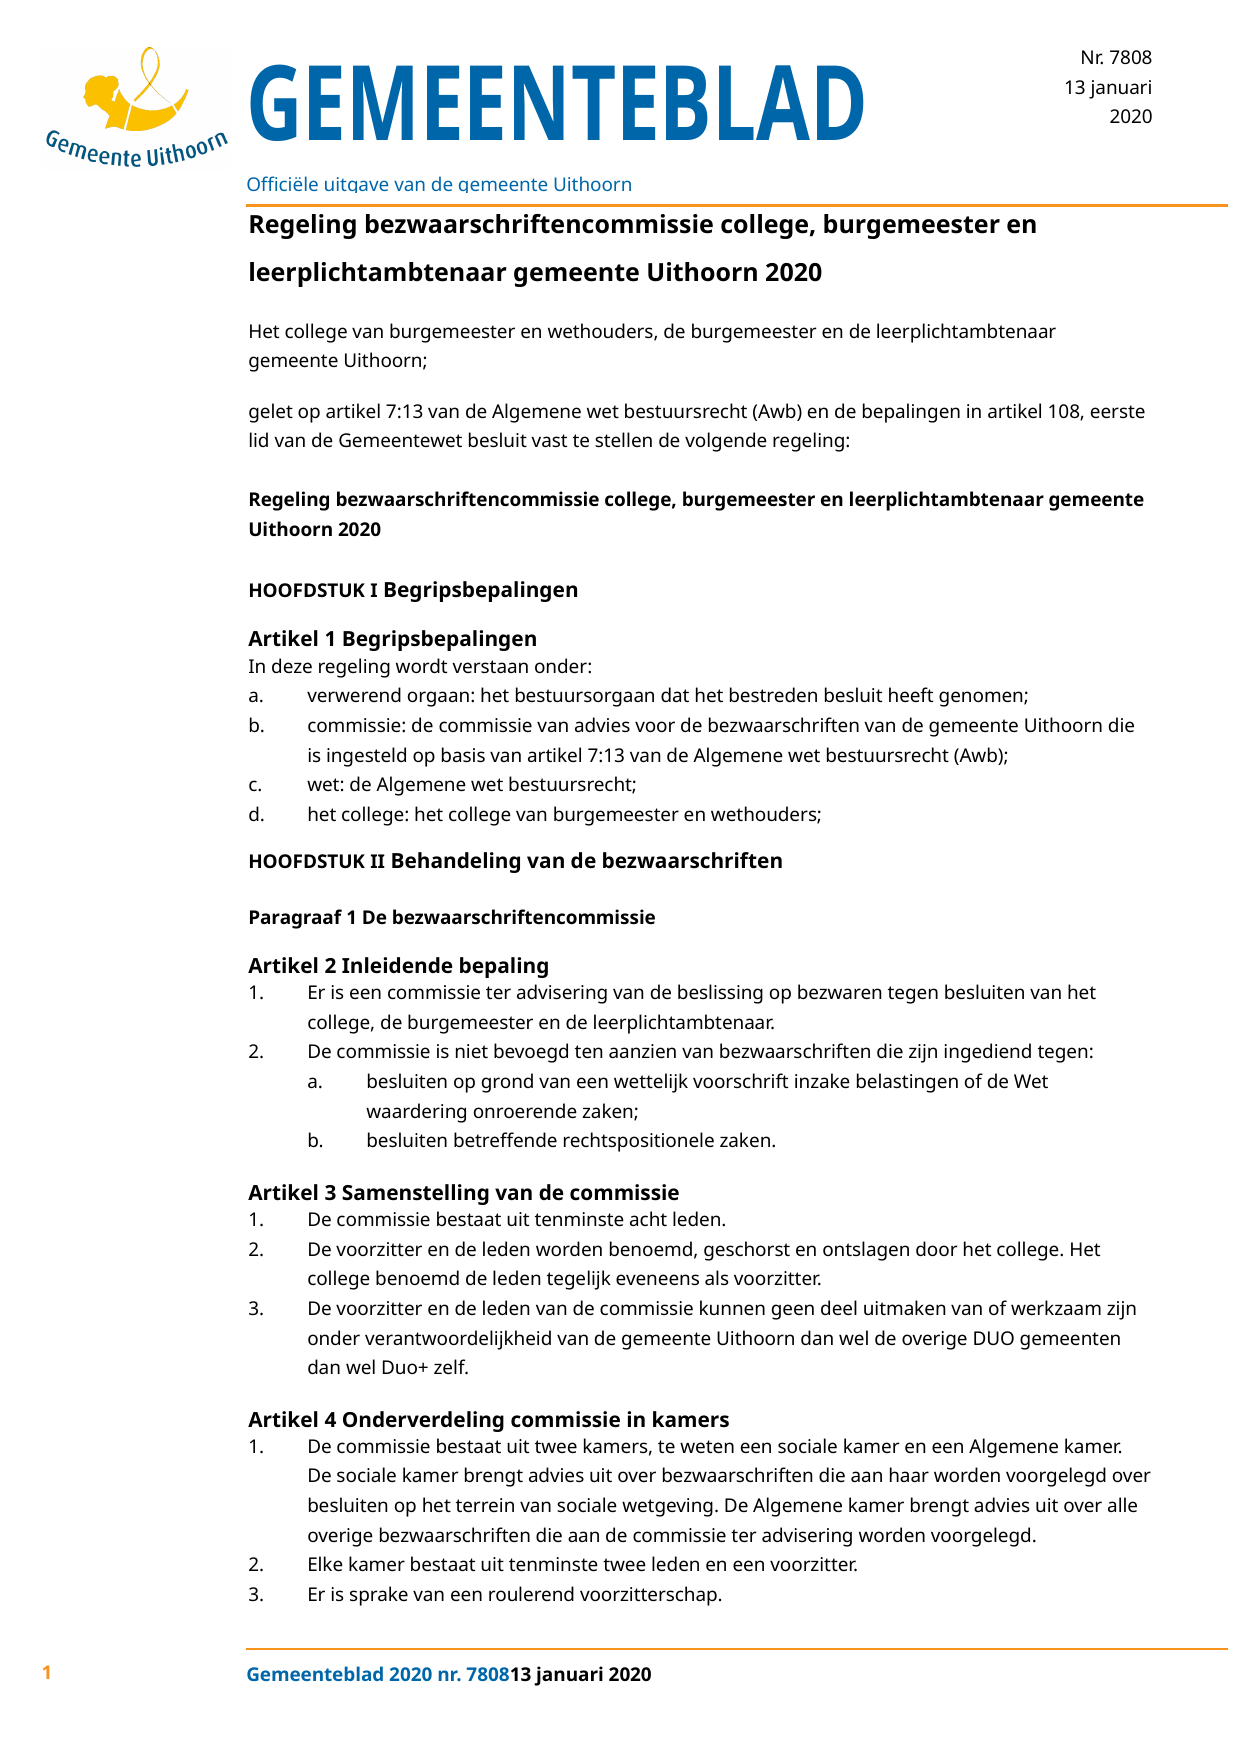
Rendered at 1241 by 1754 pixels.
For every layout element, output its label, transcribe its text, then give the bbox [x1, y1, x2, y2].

text Artikel 4 Onderverdeling commissie in kamers [248, 1405, 1152, 1433]
list De voorzitter en de leden worden benoemd, geschorst en ontslagen door het college. Het college benoemd de leden tegelijk eveneens als voorzitter. [248, 1236, 1152, 1291]
list De voorzitter en de leden van de commissie kunnen geen deel uitmaken van of werkzaam zijn onder verantwoordelijkheid van de gemeente Uithoorn dan wel de overige DUO gemeenten dan wel Duo+ zelf. [248, 1295, 1152, 1380]
list Er is sprake van een roulerend voorzitterschap. [248, 1581, 1152, 1607]
list De commissie is niet bevoegd ten aanzien van bezwaarschriften die zijn ingediend tegen: [248, 1039, 1152, 1064]
list het college: het college van burgemeester en wethouders; [248, 801, 1152, 827]
text Regeling bezwaarschriftencommissie college, burgemeester en leerplichtambtenaar gemeente Uithoorn 2020 [248, 487, 1152, 542]
list besluiten betreffende rechtspositionele zaken. [307, 1127, 1152, 1153]
text Paragraaf 1 De bezwaarschriftencommissie [248, 904, 1152, 930]
text Artikel 3 Samenstelling van de commissie [248, 1178, 1152, 1206]
list Elke kamer bestaat uit tenminste twee leden en een voorzitter. [248, 1551, 1152, 1577]
list wet: de Algemene wet bestuursrecht; [248, 771, 1152, 797]
text In deze regeling wordt verstaan onder: [248, 653, 1152, 679]
text Het college van burgemeester en wethouders, de burgemeester en de leerplichtambtenaar gemeente Uithoorn; [248, 318, 1152, 373]
picture [41, 47, 231, 172]
text gelet op artikel 7:13 van de Algemene wet bestuursrecht (Awb) en de bepalingen in artikel 108, eerste lid van de Gemeentewet besluit vast te stellen de volgende regeling: [248, 398, 1152, 453]
text HOOFDSTUK II Behandeling van de bezwaarschriften [248, 847, 1152, 875]
list Er is een commissie ter advisering van de beslissing op bezwaren tegen besluiten van het college, de burgemeester en de leerplichtambtenaar. [248, 979, 1152, 1035]
text Artikel 1 Begripsbepalingen [248, 624, 1152, 653]
text Regeling bezwaarschriftencommissie college, burgemeester en leerplichtambtenaar gemeente Uithoorn 2020 [248, 207, 1152, 288]
list De commissie bestaat uit twee kamers, te weten een sociale kamer en een Algemene kamer. De sociale kamer brengt advies uit over bezwaarschriften die aan haar worden voorgelegd over besluiten op het terrein van sociale wetgeving. De Algemene kamer brengt advies uit over alle overige bezwaarschriften die aan de commissie ter advisering worden voorgelegd. [248, 1433, 1152, 1548]
text HOOFDSTUK I Begripsbepalingen [248, 575, 1152, 604]
list verwerend orgaan: het bestuursorgaan dat het bestreden besluit heeft genomen; [248, 683, 1152, 708]
list besluiten op grond van een wettelijk voorschrift inzake belastingen of de Wet waardering onroerende zaken; [307, 1068, 1152, 1124]
list commissie: de commissie van advies voor de bezwaarschriften van de gemeente Uithoorn die is ingesteld op basis van artikel 7:13 van de Algemene wet bestuursrecht (Awb); [248, 712, 1152, 767]
text Artikel 2 Inleidende bepaling [248, 951, 1152, 979]
list De commissie bestaat uit tenminste acht leden. [248, 1206, 1152, 1232]
